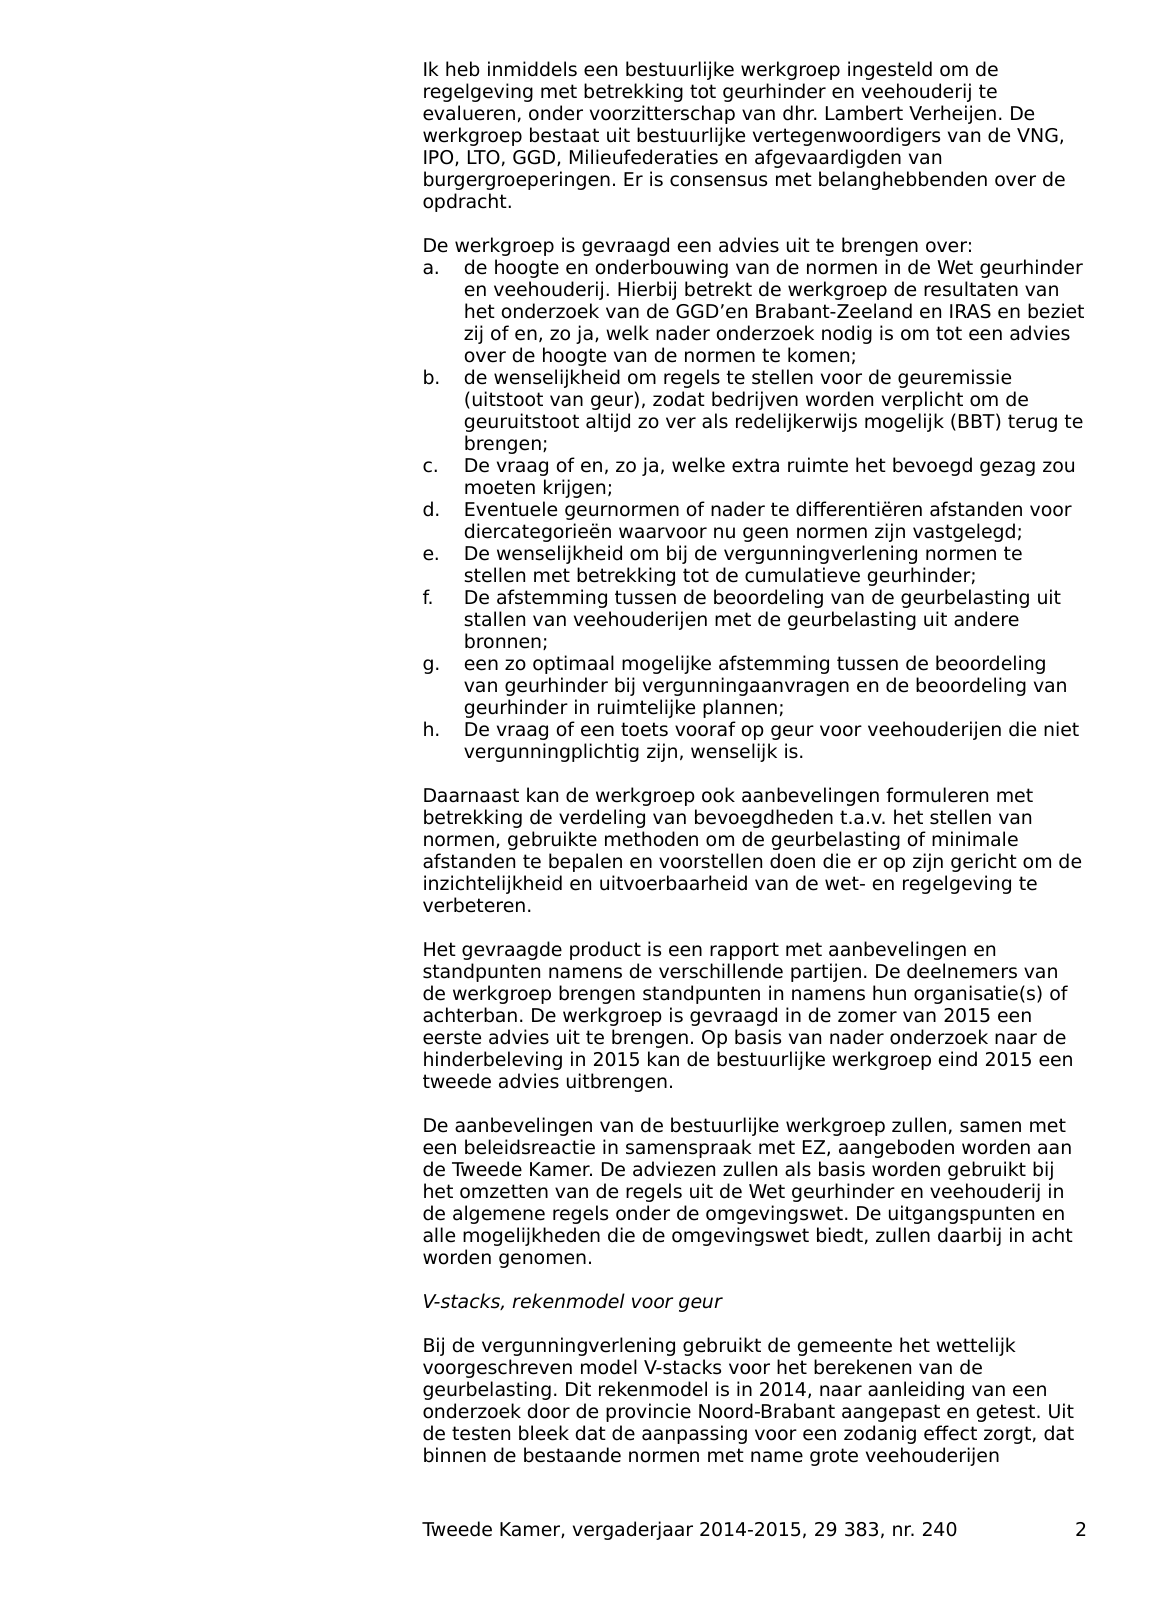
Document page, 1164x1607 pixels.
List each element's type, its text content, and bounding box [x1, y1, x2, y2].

text h. De vraag of een toets vooraf op geur voor veehouderijen die niet vergunningplichtig zijn, wenselijk is. [422, 719, 1087, 763]
subtitle V-stacks, rekenmodel voor geur [422, 1291, 1087, 1313]
text c. De vraag of en, zo ja, welke extra ruimte het bevoegd gezag zou moeten krijgen; [422, 455, 1087, 499]
text Bij de vergunningverlening gebruikt de gemeente het wettelijk voorgeschreven model V-stacks voor het berekenen van de geurbelasting. Dit rekenmodel is in 2014, naar aanleiding van een onderzoek door de provincie Noord-Brabant aangepast en getest. Uit de testen bleek dat de aanpassing voor een zodanig effect zorgt, dat binnen de bestaande normen met name grote veehouderijen [422, 1335, 1087, 1467]
text g. een zo optimaal mogelijke afstemming tussen de beoordeling van geurhinder bij vergunningaanvragen en de beoordeling van geurhinder in ruimtelijke plannen; [422, 653, 1087, 719]
text b. de wenselijkheid om regels te stellen voor de geuremissie (uitstoot van geur), zodat bedrijven worden verplicht om de geuruitstoot altijd zo ver als redelijkerwijs mogelijk (BBT) terug te brengen; [422, 367, 1087, 455]
text De werkgroep is gevraagd een advies uit te brengen over: [422, 235, 1087, 257]
text a. de hoogte en onderbouwing van de normen in de Wet geurhinder en veehouderij. Hierbij betrekt de werkgroep de resultaten van het onderzoek van de GGD’en Brabant-Zeeland en IRAS en beziet zij of en, zo ja, welk nader onderzoek nodig is om tot een advies over de hoogte van de normen te komen; [422, 257, 1087, 367]
text f. De afstemming tussen de beoordeling van de geurbelasting uit stallen van veehouderijen met de geurbelasting uit andere bronnen; [422, 587, 1087, 653]
text Ik heb inmiddels een bestuurlijke werkgroep ingesteld om de regelgeving met betrekking tot geurhinder en veehouderij te evalueren, onder voorzitterschap van dhr. Lambert Verheijen. De werkgroep bestaat uit bestuurlijke vertegenwoordigers van de VNG, IPO, LTO, GGD, Milieufederaties en afgevaardigden van burgergroeperingen. Er is consensus met belanghebbenden over de opdracht. [422, 59, 1087, 213]
text e. De wenselijkheid om bij de vergunningverlening normen te stellen met betrekking tot de cumulatieve geurhinder; [422, 543, 1087, 587]
text Het gevraagde product is een rapport met aanbevelingen en standpunten namens de verschillende partijen. De deelnemers van de werkgroep brengen standpunten in namens hun organisatie(s) of achterban. De werkgroep is gevraagd in de zomer van 2015 een eerste advies uit te brengen. Op basis van nader onderzoek naar de hinderbeleving in 2015 kan de bestuurlijke werkgroep eind 2015 een tweede advies uitbrengen. [422, 939, 1087, 1093]
text Daarnaast kan de werkgroep ook aanbevelingen formuleren met betrekking de verdeling van bevoegdheden t.a.v. het stellen van normen, gebruikte methoden om de geurbelasting of minimale afstanden te bepalen en voorstellen doen die er op zijn gericht om de inzichtelijkheid en uitvoerbaarheid van de wet- en regelgeving te verbeteren. [422, 785, 1087, 917]
text De aanbevelingen van de bestuurlijke werkgroep zullen, samen met een beleidsreactie in samenspraak met EZ, aangeboden worden aan de Tweede Kamer. De adviezen zullen als basis worden gebruikt bij het omzetten van de regels uit de Wet geurhinder en veehouderij in de algemene regels onder de omgevingswet. De uitgangspunten en alle mogelijkheden die de omgevingswet biedt, zullen daarbij in acht worden genomen. [422, 1115, 1087, 1269]
text d. Eventuele geurnormen of nader te differentiëren afstanden voor diercategorieën waarvoor nu geen normen zijn vastgelegd; [422, 499, 1087, 543]
